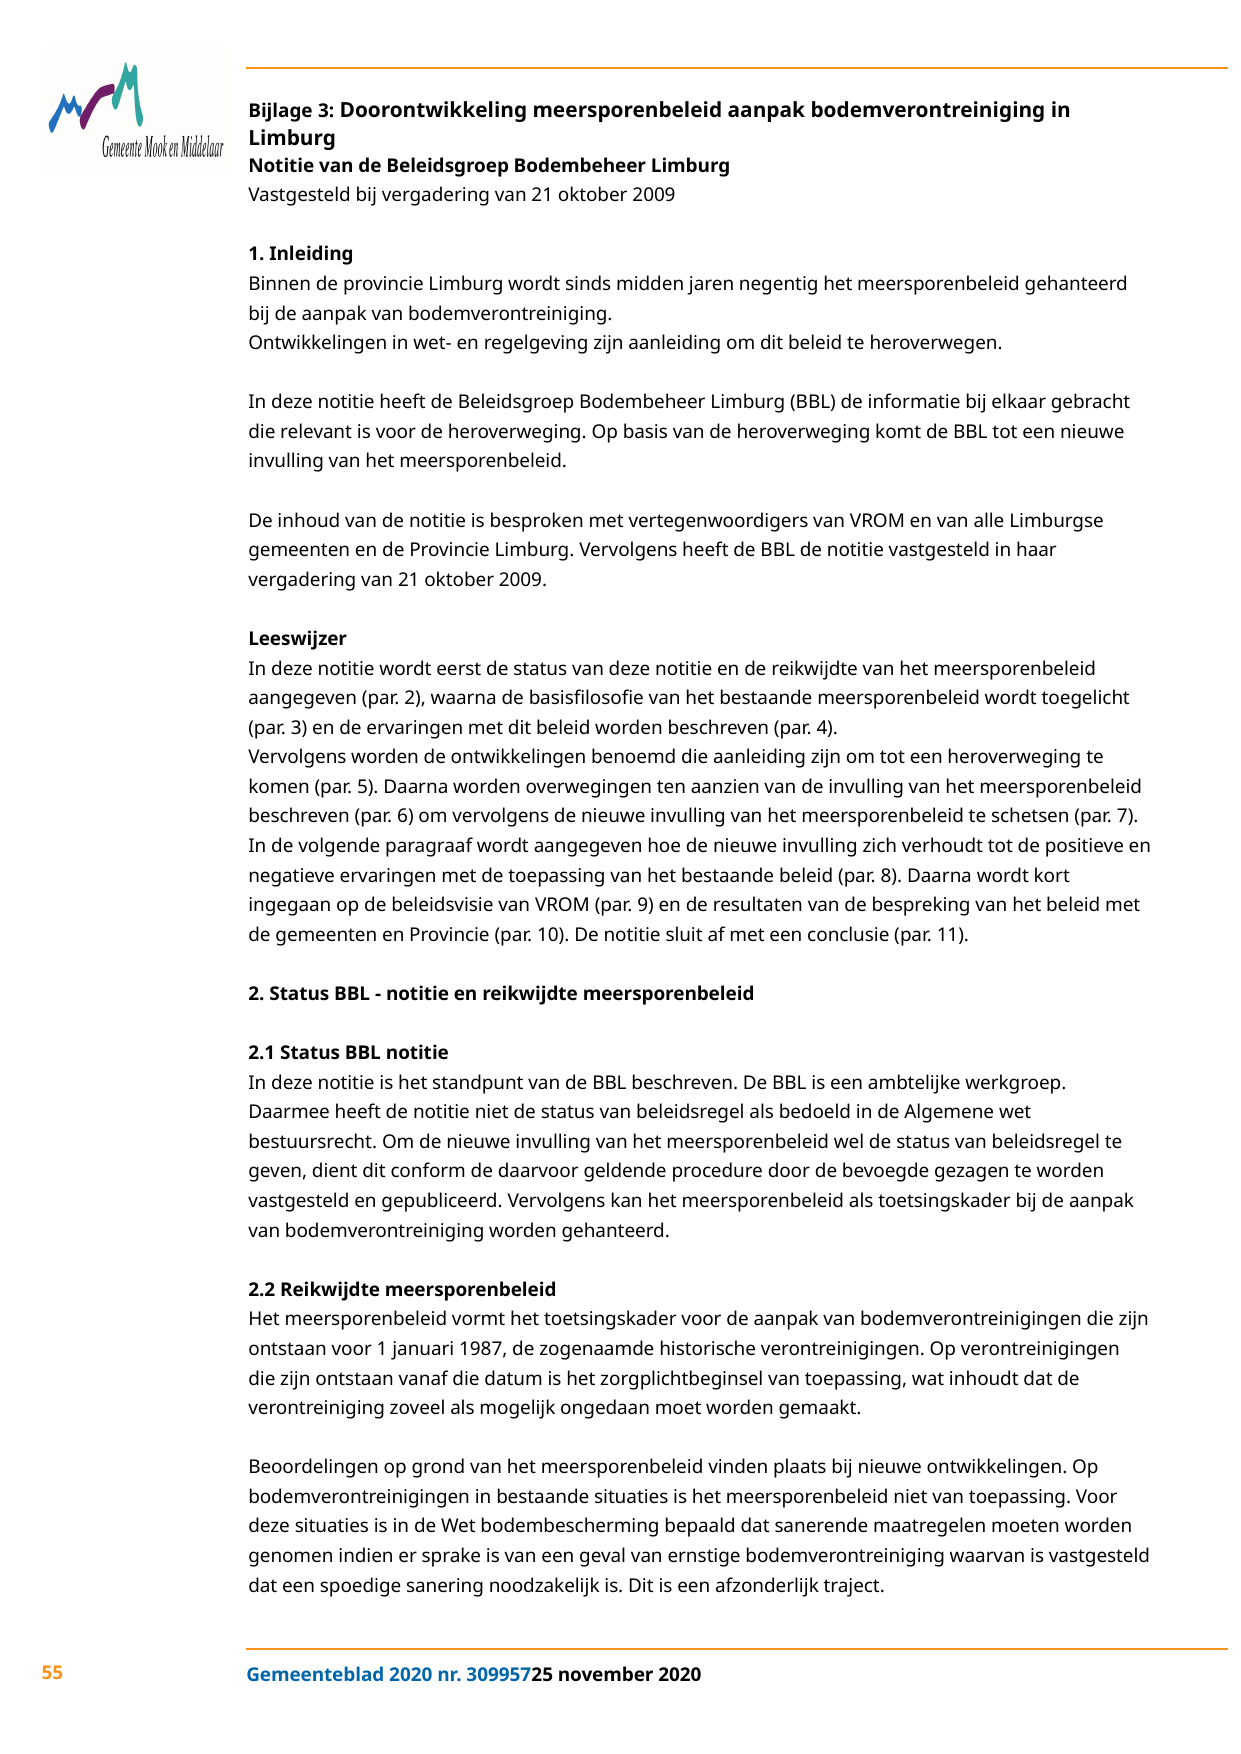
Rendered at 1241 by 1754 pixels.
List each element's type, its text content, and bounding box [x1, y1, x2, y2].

text 2.2 Reikwijdte meersporenbeleid [248, 1276, 1152, 1302]
text Beoordelingen op grond van het meersporenbeleid vinden plaats bij nieuwe ontwikkelingen. Op bodemverontreinigingen in bestaande situaties is het meersporenbeleid niet van toepassing. Voor deze situaties is in de Wet bodembescherming bepaald dat sanerende maatregelen moeten worden genomen indien er sprake is van een geval van ernstige bodemverontreiniging waarvan is vastgesteld dat een spoedige sanering noodzakelijk is. Dit is een afzonderlijk traject. [248, 1453, 1152, 1597]
text Bijlage 3: Doorontwikkeling meersporenbeleid aanpak bodemverontreiniging in Limburg [248, 95, 1152, 152]
text 2.1 Status BBL notitie [248, 1039, 1152, 1065]
text Het meersporenbeleid vormt het toetsingskader voor de aanpak van bodemverontreinigingen die zijn ontstaan voor 1 januari 1987, de zogenaamde historische verontreinigingen. Op verontreinigingen die zijn ontstaan vanaf die datum is het zorgplichtbeginsel van toepassing, wat inhoudt dat de verontreiniging zoveel als mogelijk ongedaan moet worden gemaakt. [248, 1306, 1152, 1420]
text Vervolgens worden de ontwikkelingen benoemd die aanleiding zijn om tot een heroverweging te komen (par. 5). Daarna worden overwegingen ten aanzien van de invulling van het meersporenbeleid beschreven (par. 6) om vervolgens de nieuwe invulling van het meersporenbeleid te schetsen (par. 7). In de volgende paragraaf wordt aangegeven hoe de nieuwe invulling zich verhoudt tot de positieve en negatieve ervaringen met de toepassing van het bestaande beleid (par. 8). Daarna wordt kort ingegaan op de beleidsvisie van VROM (par. 9) en de resultaten van de bespreking van het beleid met de gemeenten en Provincie (par. 10). De notitie sluit af met een conclusie (par. 11). [248, 743, 1152, 947]
text Leeswijzer [248, 625, 1152, 651]
text Notitie van de Beleidsgroep Bodembeheer Limburg [248, 152, 1152, 177]
text 1. Inleiding [248, 241, 1152, 266]
text Ontwikkelingen in wet- en regelgeving zijn aanleiding om dit beleid te heroverwegen. [248, 329, 1152, 355]
text In deze notitie wordt eerst de status van deze notitie en de reikwijdte van het meersporenbeleid aangegeven (par. 2), waarna de basisfilosofie van het bestaande meersporenbeleid wordt toegelicht (par. 3) en de ervaringen met dit beleid worden beschreven (par. 4). [248, 655, 1152, 739]
text Vastgesteld bij vergadering van 21 oktober 2009 [248, 181, 1152, 207]
text Binnen de provincie Limburg wordt sinds midden jaren negentig het meersporenbeleid gehanteerd bij de aanpak van bodemverontreiniging. [248, 270, 1152, 325]
text In deze notitie is het standpunt van de BBL beschreven. De BBL is een ambtelijke werkgroep. Daarmee heeft de notitie niet de status van beleidsregel als bedoeld in de Algemene wet bestuursrecht. Om de nieuwe invulling van het meersporenbeleid wel de status van beleidsregel te geven, dient dit conform de daarvoor geldende procedure door de bevoegde gezagen te worden vastgesteld en gepubliceerd. Vervolgens kan het meersporenbeleid als toetsingskader bij de aanpak van bodemverontreiniging worden gehanteerd. [248, 1069, 1152, 1242]
picture [41, 47, 231, 172]
text De inhoud van de notitie is besproken met vertegenwoordigers van VROM en van alle Limburgse gemeenten en de Provincie Limburg. Vervolgens heeft de BBL de notitie vastgesteld in haar vergadering van 21 oktober 2009. [248, 507, 1152, 592]
text In deze notitie heeft de Beleidsgroep Bodembeheer Limburg (BBL) de informatie bij elkaar gebracht die relevant is voor de heroverweging. Op basis van de heroverweging komt de BBL tot een nieuwe invulling van het meersporenbeleid. [248, 388, 1152, 473]
text 2. Status BBL - notitie en reikwijdte meersporenbeleid [248, 980, 1152, 1006]
